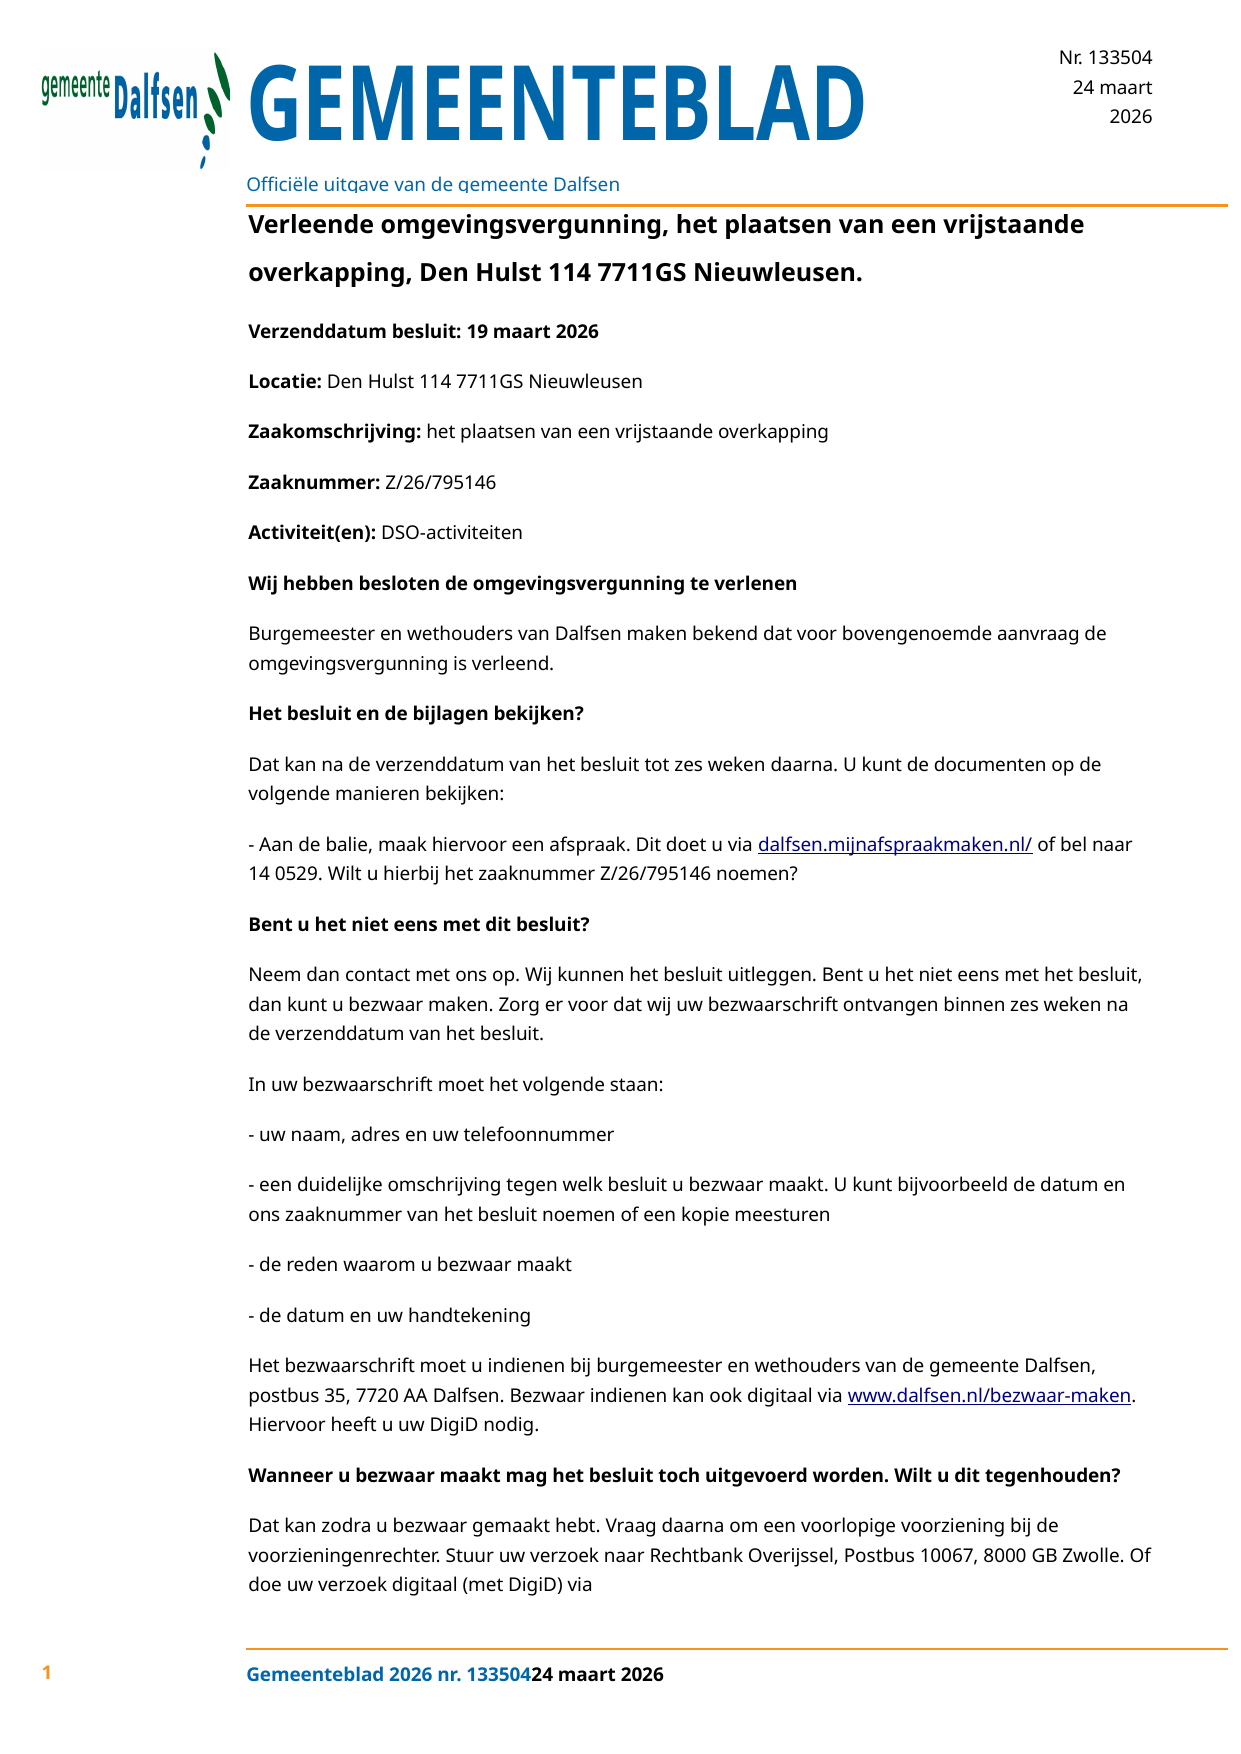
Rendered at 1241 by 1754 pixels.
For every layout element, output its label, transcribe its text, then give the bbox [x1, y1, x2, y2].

text Locatie: Den Hulst 114 7711GS Nieuwleusen [248, 368, 1152, 394]
text Bent u het niet eens met dit besluit? [248, 911, 1152, 937]
text Burgemeester en wethouders van Dalfsen maken bekend dat voor bovengenoemde aanvraag de omgevingsvergunning is verleend. [248, 620, 1152, 676]
text Dat kan zodra u bezwaar gemaakt hebt. Vraag daarna om een voorlopige voorziening bij de voorzieningenrechter. Stuur uw verzoek naar Rechtbank Overijssel, Postbus 10067, 8000 GB Zwolle. Of doe uw verzoek digitaal (met DigiD) via [248, 1512, 1152, 1597]
picture [41, 47, 231, 172]
text Zaakomschrijving: het plaatsen van een vrijstaande overkapping [248, 419, 1152, 444]
text Het bezwaarschrift moet u indienen bij burgemeester en wethouders van de gemeente Dalfsen, postbus 35, 7720 AA Dalfsen. Bezwaar indienen kan ook digitaal via www.dalfsen.nl/bezwaar-maken. Hiervoor heeft u uw DigiD nodig. [248, 1352, 1152, 1437]
text Dat kan na de verzenddatum van het besluit tot zes weken daarna. U kunt de documenten op de volgende manieren bekijken: [248, 751, 1152, 806]
text Zaaknummer: Z/26/795146 [248, 469, 1152, 495]
text Activiteit(en): DSO-activiteiten [248, 519, 1152, 545]
text In uw bezwaarschrift moet het volgende staan: [248, 1071, 1152, 1097]
text Verzenddatum besluit: 19 maart 2026 [248, 318, 1152, 344]
text Het besluit en de bijlagen bekijken? [248, 700, 1152, 726]
text - een duidelijke omschrijving tegen welk besluit u bezwaar maakt. U kunt bijvoorbeeld de datum en ons zaaknummer van het besluit noemen of een kopie meesturen [248, 1172, 1152, 1227]
text - Aan de balie, maak hiervoor een afspraak. Dit doet u via dalfsen.mijnafspraakmaken.nl/ of bel naar 14 0529. Wilt u hierbij het zaaknummer Z/26/795146 noemen? [248, 831, 1152, 886]
text - uw naam, adres en uw telefoonnummer [248, 1121, 1152, 1147]
text Wij hebben besloten de omgevingsvergunning te verlenen [248, 570, 1152, 596]
text - de reden waarom u bezwaar maakt [248, 1252, 1152, 1277]
text Wanneer u bezwaar maakt mag het besluit toch uitgevoerd worden. Wilt u dit tegenhouden? [248, 1462, 1152, 1488]
text - de datum en uw handtekening [248, 1302, 1152, 1328]
text Neem dan contact met ons op. Wij kunnen het besluit uitleggen. Bent u het niet eens met het besluit, dan kunt u bezwaar maken. Zorg er voor dat wij uw bezwaarschrift ontvangen binnen zes weken na de verzenddatum van het besluit. [248, 961, 1152, 1046]
text Verleende omgevingsvergunning, het plaatsen van een vrijstaande overkapping, Den Hulst 114 7711GS Nieuwleusen. [248, 207, 1152, 288]
